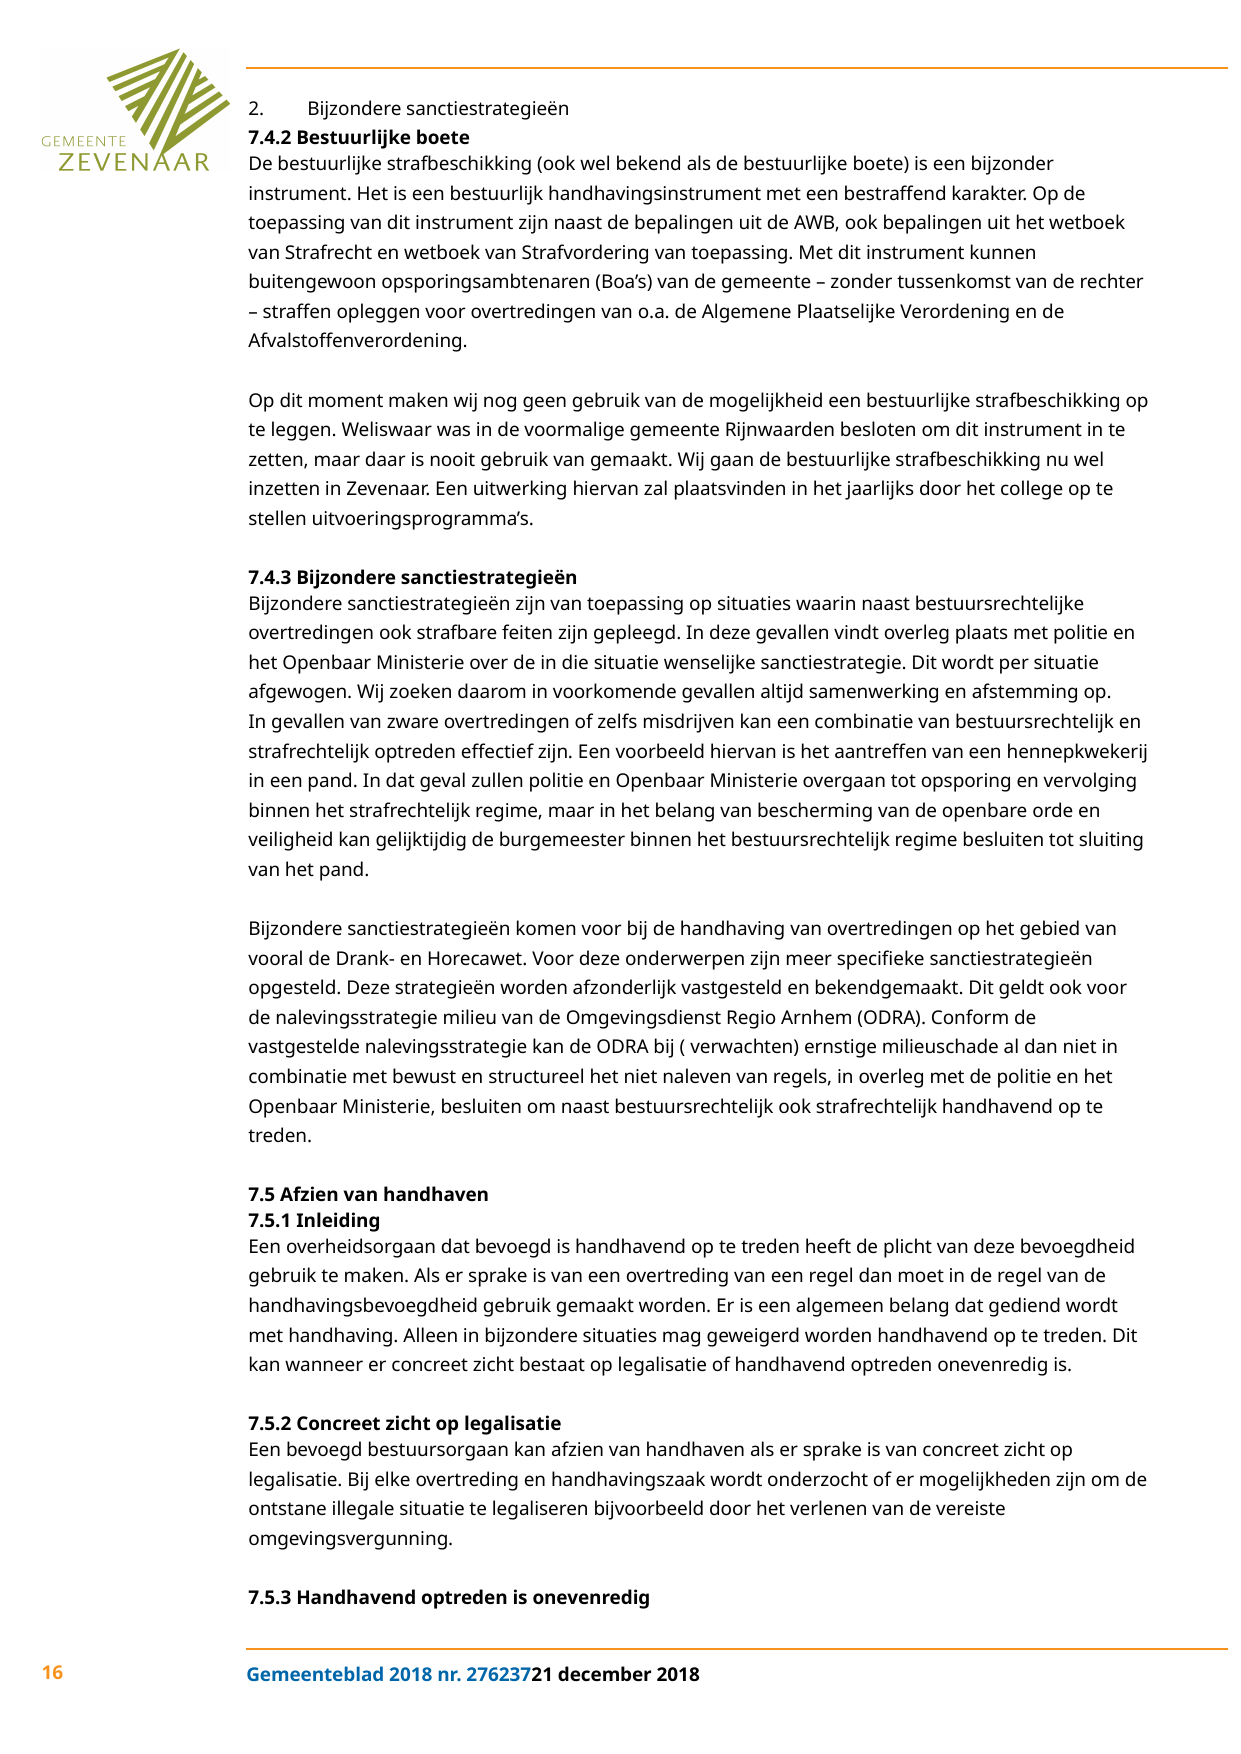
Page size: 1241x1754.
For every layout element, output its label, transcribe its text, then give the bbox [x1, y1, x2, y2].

text 7.4.2 Bestuurlijke boete [248, 124, 1152, 150]
list Bijzondere sanctiestrategieën [248, 95, 1152, 121]
text Een bevoegd bestuursorgaan kan afzien van handhaven als er sprake is van concreet zicht op legalisatie. Bij elke overtreding en handhavingszaak wordt onderzocht of er mogelijkheden zijn om de ontstane illegale situatie te legaliseren bijvoorbeeld door het verlenen van de vereiste omgevingsvergunning. [248, 1436, 1152, 1551]
text 7.5.1 Inleiding [248, 1207, 1152, 1233]
text De bestuurlijke strafbeschikking (ook wel bekend als de bestuurlijke boete) is een bijzonder instrument. Het is een bestuurlijk handhavingsinstrument met een bestraffend karakter. Op de toepassing van dit instrument zijn naast de bepalingen uit de AWB, ook bepalingen uit het wetboek van Strafrecht en wetboek van Strafvordering van toepassing. Met dit instrument kunnen buitengewoon opsporingsambtenaren (Boa’s) van de gemeente – zonder tussenkomst van de rechter – straffen opleggen voor overtredingen van o.a. de Algemene Plaatselijke Verordening en de Afvalstoffenverordening. [248, 150, 1152, 353]
text Op dit moment maken wij nog geen gebruik van de mogelijkheid een bestuurlijke strafbeschikking op te leggen. Weliswaar was in de voormalige gemeente Rijnwaarden besloten om dit instrument in te zetten, maar daar is nooit gebruik van gemaakt. Wij gaan de bestuurlijke strafbeschikking nu wel inzetten in Zevenaar. Een uitwerking hiervan zal plaatsvinden in het jaarlijks door het college op te stellen uitvoeringsprogramma’s. [248, 387, 1152, 531]
text 7.5.3 Handhavend optreden is onevenredig [248, 1584, 1152, 1610]
text 7.5 Afzien van handhaven [248, 1182, 1152, 1207]
text 7.5.2 Concreet zicht op legalisatie [248, 1411, 1152, 1436]
picture [41, 47, 231, 172]
text Een overheidsorgaan dat bevoegd is handhavend op te treden heeft de plicht van deze bevoegdheid gebruik te maken. Als er sprake is van een overtreding van een regel dan moet in de regel van de handhavingsbevoegdheid gebruik gemaakt worden. Er is een algemeen belang dat gediend wordt met handhaving. Alleen in bijzondere situaties mag geweigerd worden handhavend op te treden. Dit kan wanneer er concreet zicht bestaat op legalisatie of handhavend optreden onevenredig is. [248, 1233, 1152, 1377]
text In gevallen van zware overtredingen of zelfs misdrijven kan een combinatie van bestuursrechtelijk en strafrechtelijk optreden effectief zijn. Een voorbeeld hiervan is het aantreffen van een hennepkwekerij in een pand. In dat geval zullen politie en Openbaar Ministerie overgaan tot opsporing en vervolging binnen het strafrechtelijk regime, maar in het belang van bescherming van de openbare orde en veiligheid kan gelijktijdig de burgemeester binnen het bestuursrechtelijk regime besluiten tot sluiting van het pand. [248, 708, 1152, 882]
text Bijzondere sanctiestrategieën komen voor bij de handhaving van overtredingen op het gebied van vooral de Drank- en Horecawet. Voor deze onderwerpen zijn meer specifieke sanctiestrategieën opgesteld. Deze strategieën worden afzonderlijk vastgesteld en bekendgemaakt. Dit geldt ook voor de nalevingsstrategie milieu van de Omgevingsdienst Regio Arnhem (ODRA). Conform de vastgestelde nalevingsstrategie kan de ODRA bij ( verwachten) ernstige milieuschade al dan niet in combinatie met bewust en structureel het niet naleven van regels, in overleg met de politie en het Openbaar Ministerie, besluiten om naast bestuursrechtelijk ook strafrechtelijk handhavend op te treden. [248, 915, 1152, 1148]
text 7.4.3 Bijzondere sanctiestrategieën [248, 564, 1152, 590]
text Bijzondere sanctiestrategieën zijn van toepassing op situaties waarin naast bestuursrechtelijke overtredingen ook strafbare feiten zijn gepleegd. In deze gevallen vindt overleg plaats met politie en het Openbaar Ministerie over de in die situatie wenselijke sanctiestrategie. Dit wordt per situatie afgewogen. Wij zoeken daarom in voorkomende gevallen altijd samenwerking en afstemming op. [248, 590, 1152, 704]
